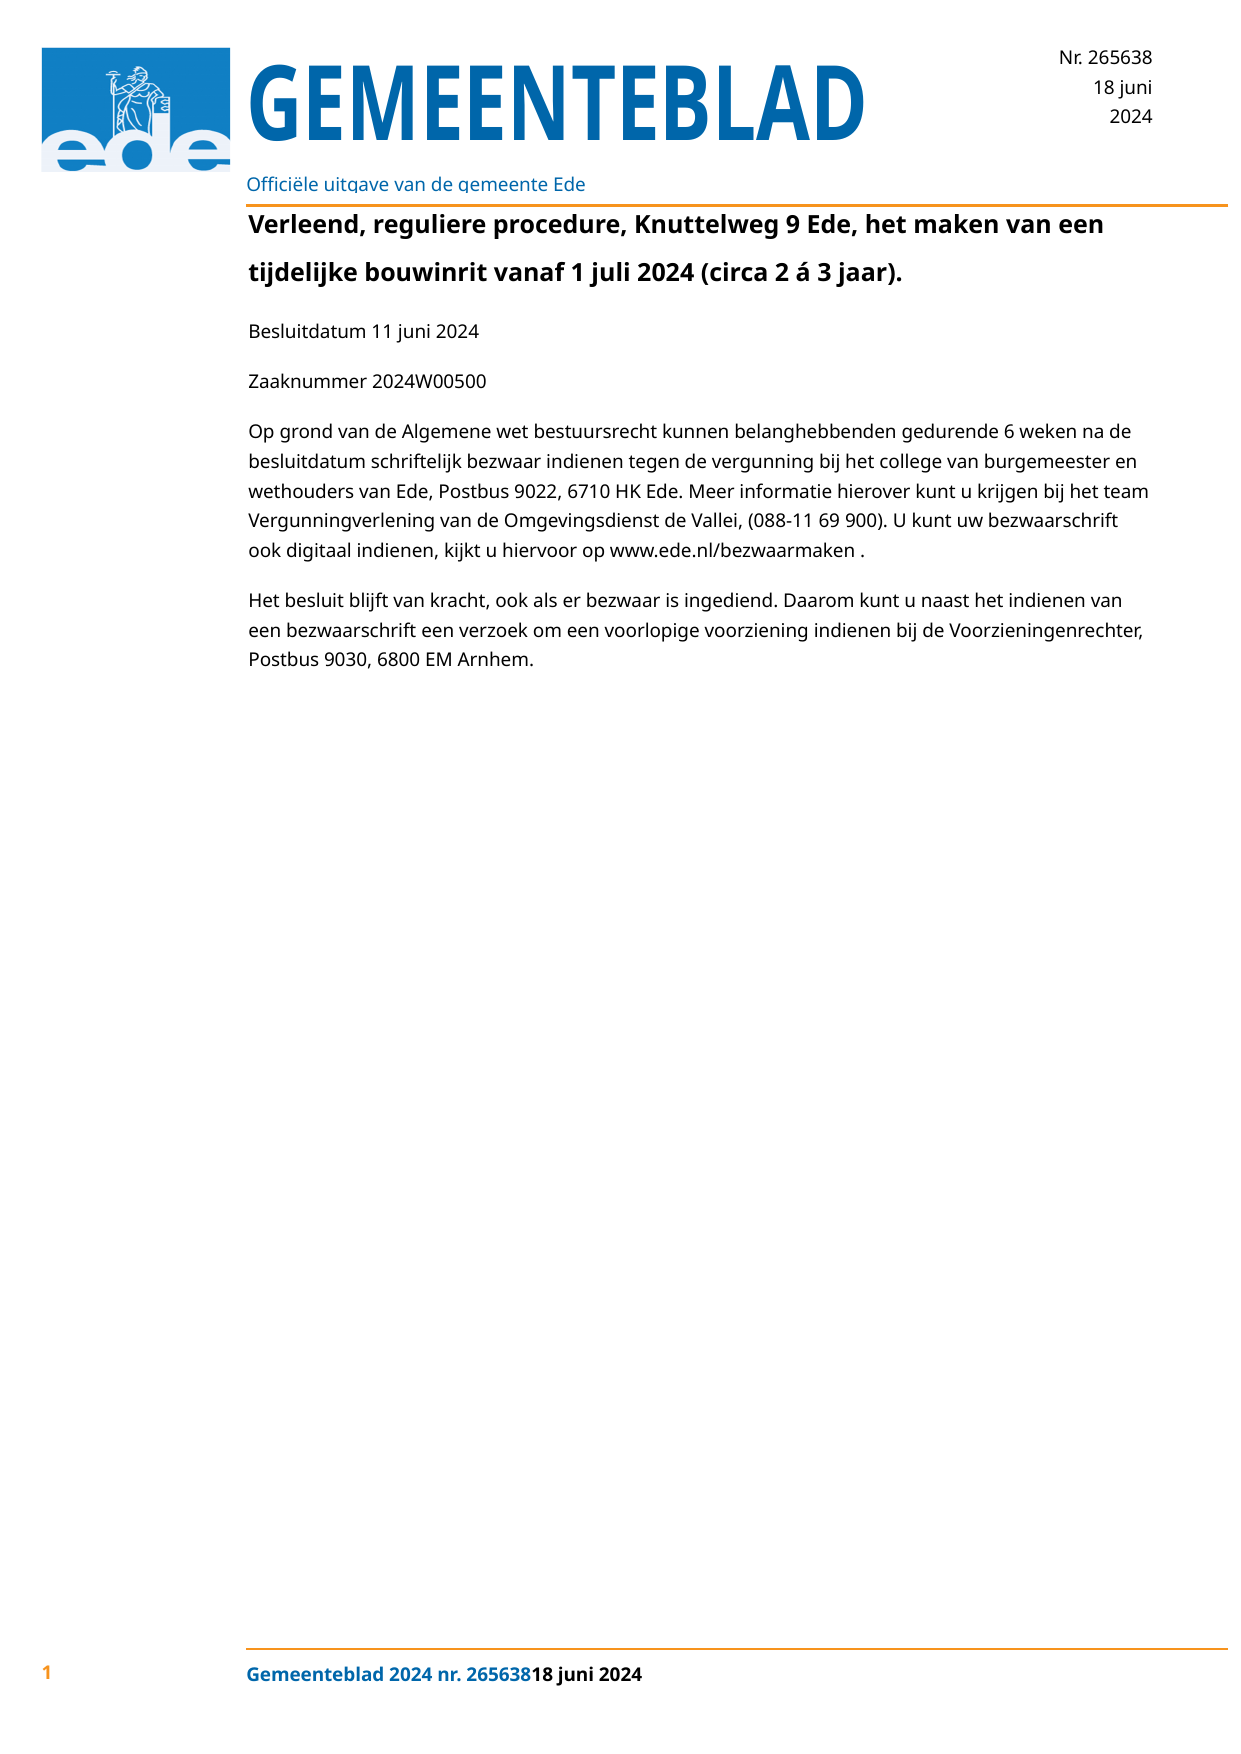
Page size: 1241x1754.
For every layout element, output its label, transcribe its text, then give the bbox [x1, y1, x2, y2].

picture [41, 47, 231, 172]
text Besluitdatum 11 juni 2024 [248, 318, 1152, 344]
text Verleend, reguliere procedure, Knuttelweg 9 Ede, het maken van een tijdelijke bouwinrit vanaf 1 juli 2024 (circa 2 á 3 jaar). [248, 207, 1152, 288]
text Op grond van de Algemene wet bestuursrecht kunnen belanghebbenden gedurende 6 weken na de besluitdatum schriftelijk bezwaar indienen tegen de vergunning bij het college van burgemeester en wethouders van Ede, Postbus 9022, 6710 HK Ede. Meer informatie hierover kunt u krijgen bij het team Vergunningverlening van de Omgevingsdienst de Vallei, (088-11 69 900). U kunt uw bezwaarschrift ook digitaal indienen, kijkt u hiervoor op www.ede.nl/bezwaarmaken . [248, 419, 1152, 563]
text Zaaknummer 2024W00500 [248, 368, 1152, 394]
text Het besluit blijft van kracht, ook als er bezwaar is ingediend. Daarom kunt u naast het indienen van een bezwaarschrift een verzoek om een voorlopige voorziening indienen bij de Voorzieningenrechter, Postbus 9030, 6800 EM Arnhem. [248, 587, 1152, 672]
